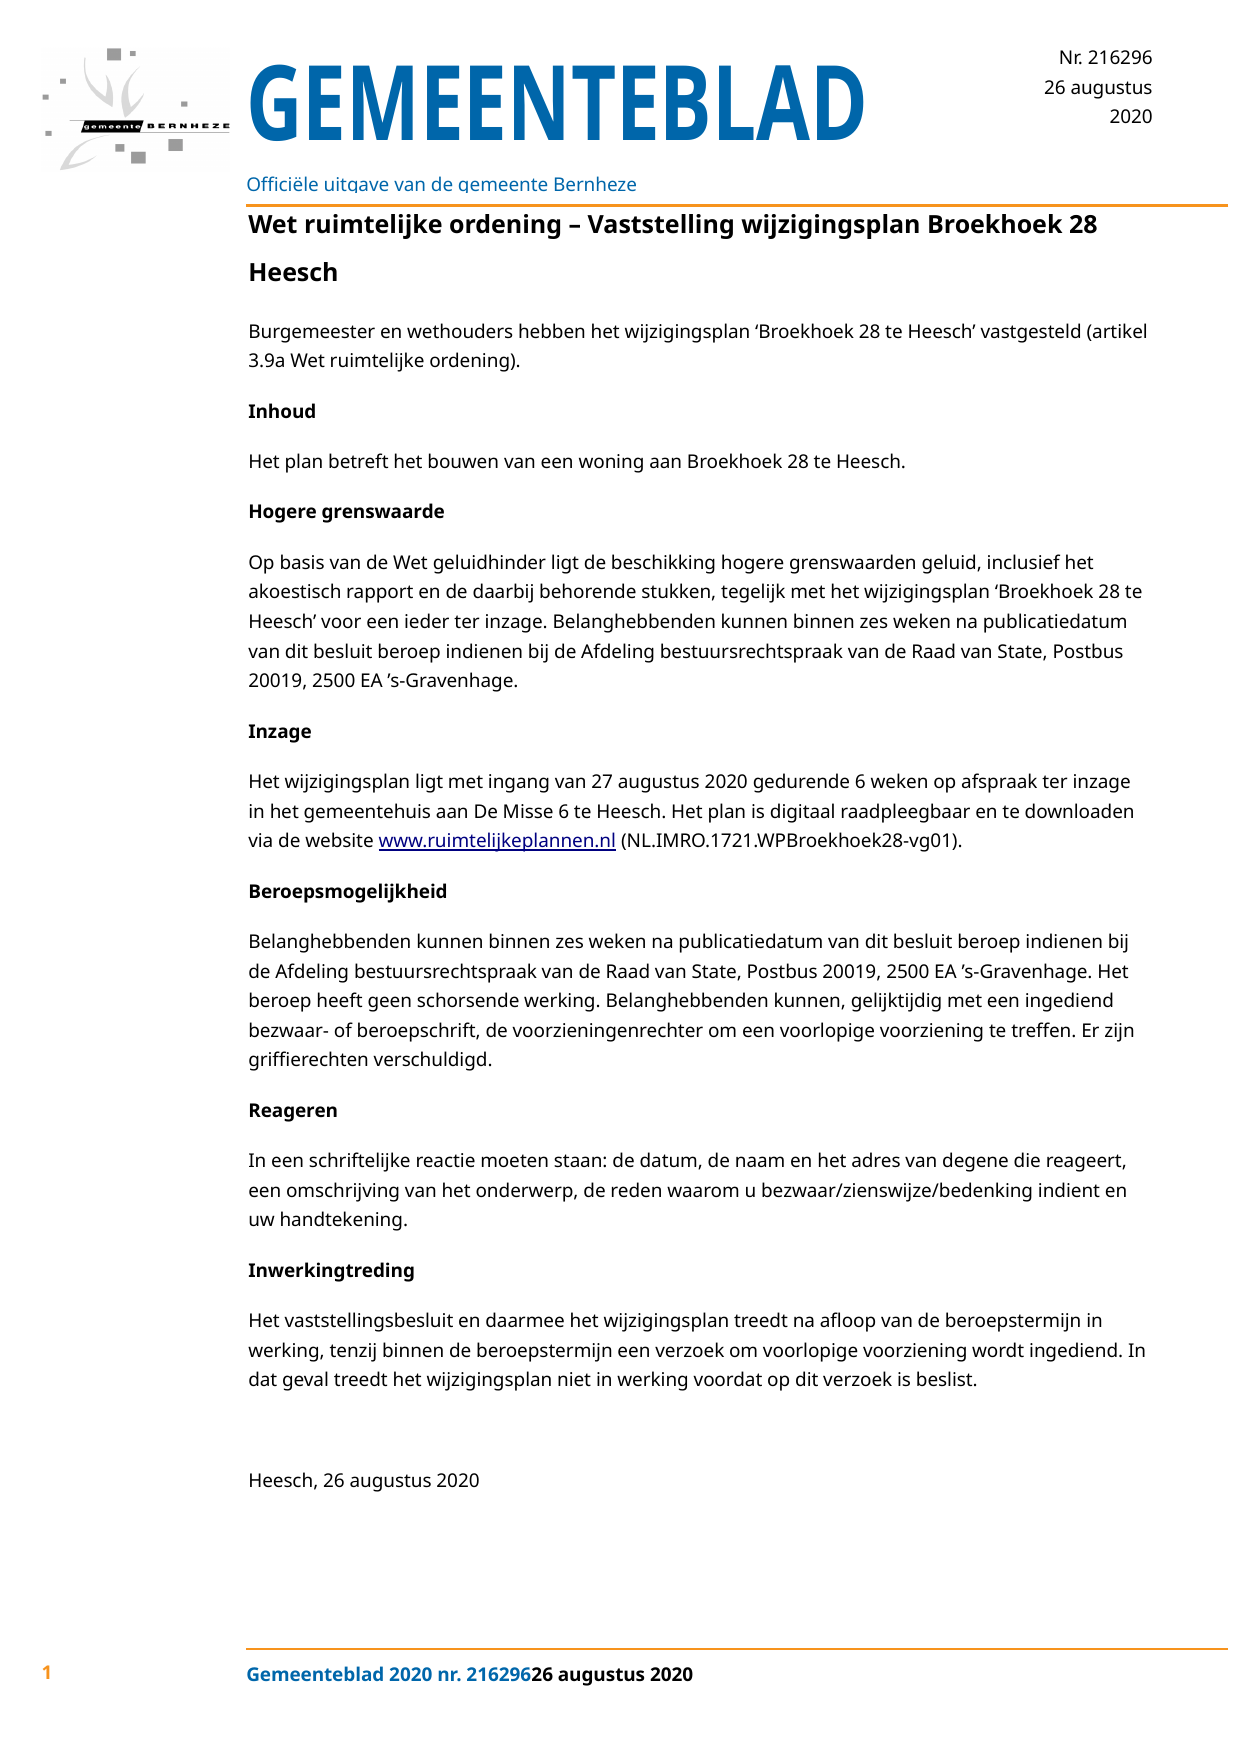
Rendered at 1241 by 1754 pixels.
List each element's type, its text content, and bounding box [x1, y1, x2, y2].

text Burgemeester en wethouders hebben het wijzigingsplan ‘Broekhoek 28 te Heesch’ vastgesteld (artikel 3.9a Wet ruimtelijke ordening). [248, 318, 1152, 373]
text In een schriftelijke reactie moeten staan: de datum, de naam en het adres van degene die reageert, een omschrijving van het onderwerp, de reden waarom u bezwaar/zienswijze/bedenking indient en uw handtekening. [248, 1147, 1152, 1232]
text Het wijzigingsplan ligt met ingang van 27 augustus 2020 gedurende 6 weken op afspraak ter inzage in het gemeentehuis aan De Misse 6 te Heesch. Het plan is digitaal raadpleegbaar en te downloaden via de website www.ruimtelijkeplannen.nl (NL.IMRO.1721.WPBroekhoek28-vg01). [248, 768, 1152, 853]
text Inhoud [248, 398, 1152, 424]
text Op basis van de Wet geluidhinder ligt de beschikking hogere grenswaarden geluid, inclusief het akoestisch rapport en de daarbij behorende stukken, tegelijk met het wijzigingsplan ‘Broekhoek 28 te Heesch’ voor een ieder ter inzage. Belanghebbenden kunnen binnen zes weken na publicatiedatum van dit besluit beroep indienen bij de Afdeling bestuursrechtspraak van de Raad van State, Postbus 20019, 2500 EA ’s-Gravenhage. [248, 549, 1152, 693]
text Inzage [248, 718, 1152, 744]
text Wet ruimtelijke ordening – Vaststelling wijzigingsplan Broekhoek 28 Heesch [248, 207, 1152, 288]
text Reageren [248, 1097, 1152, 1123]
text Beroepsmogelijkheid [248, 878, 1152, 904]
text Belanghebbenden kunnen binnen zes weken na publicatiedatum van dit besluit beroep indienen bij de Afdeling bestuursrechtspraak van de Raad van State, Postbus 20019, 2500 EA ’s-Gravenhage. Het beroep heeft geen schorsende werking. Belanghebbenden kunnen, gelijktijdig met een ingediend bezwaar- of beroepschrift, de voorzieningenrechter om een voorlopige voorziening te treffen. Er zijn griffierechten verschuldigd. [248, 928, 1152, 1072]
text Hogere grenswaarde [248, 499, 1152, 524]
text Het vaststellingsbesluit en daarmee het wijzigingsplan treedt na afloop van de beroepstermijn in werking, tenzij binnen de beroepstermijn een verzoek om voorlopige voorziening wordt ingediend. In dat geval treedt het wijzigingsplan niet in werking voordat op dit verzoek is beslist. [248, 1307, 1152, 1392]
picture [41, 47, 231, 172]
text Heesch, 26 augustus 2020 [248, 1467, 1152, 1493]
text Inwerkingtreding [248, 1257, 1152, 1283]
text Het plan betreft het bouwen van een woning aan Broekhoek 28 te Heesch. [248, 448, 1152, 474]
